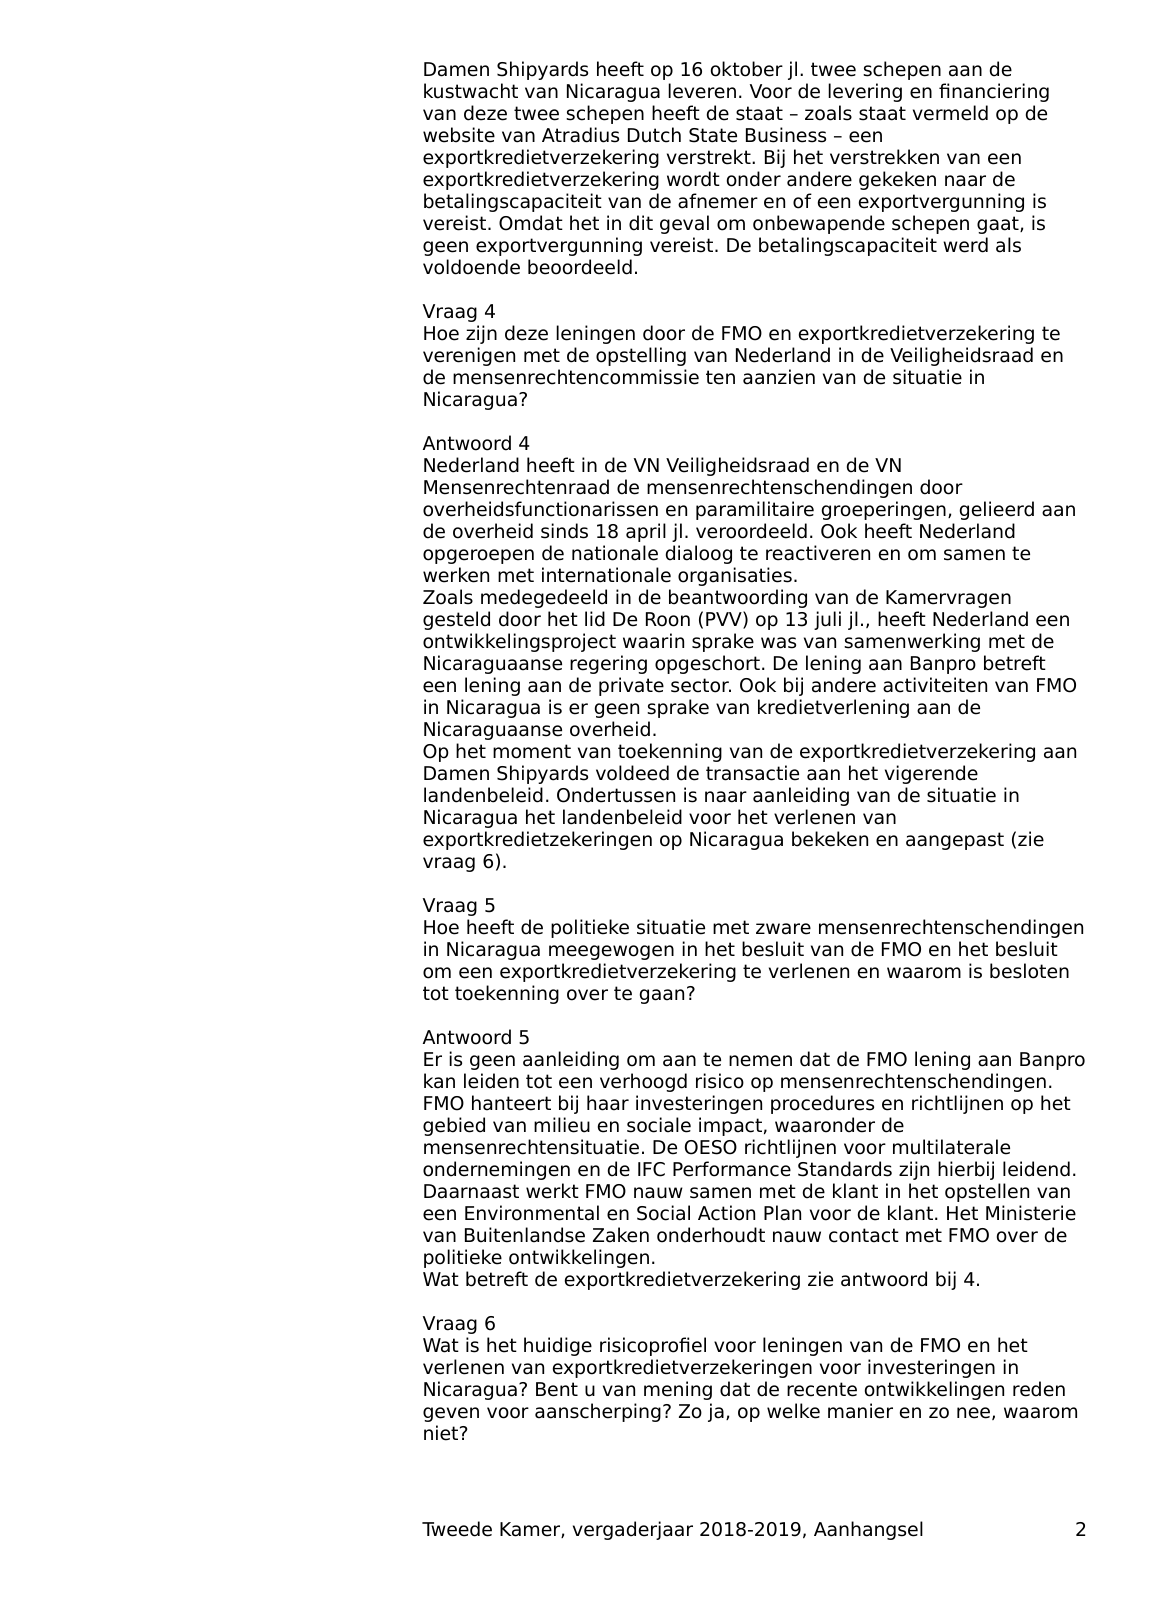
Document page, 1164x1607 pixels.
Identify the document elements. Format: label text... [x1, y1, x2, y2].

text Er is geen aanleiding om aan te nemen dat de FMO lening aan Banpro kan leiden tot een verhoogd risico op mensenrechtenschendingen. FMO hanteert bij haar investeringen procedures en richtlijnen op het gebied van milieu en sociale impact, waaronder de mensenrechtensituatie. De OESO richtlijnen voor multilaterale ondernemingen en de IFC Performance Standards zijn hierbij leidend. Daarnaast werkt FMO nauw samen met de klant in het opstellen van een Environmental en Social Action Plan voor de klant. Het Ministerie van Buitenlandse Zaken onderhoudt nauw contact met FMO over de politieke ontwikkelingen. [422, 1049, 1087, 1269]
text Damen Shipyards heeft op 16 oktober jl. twee schepen aan de kustwacht van Nicaragua leveren. Voor de levering en financiering van deze twee schepen heeft de staat – zoals staat vermeld op de website van Atradius Dutch State Business – een exportkredietverzekering verstrekt. Bij het verstrekken van een exportkredietverzekering wordt onder andere gekeken naar de betalingscapaciteit van de afnemer en of een exportvergunning is vereist. Omdat het in dit geval om onbewapende schepen gaat, is geen exportvergunning vereist. De betalingscapaciteit werd als voldoende beoordeeld. [422, 59, 1087, 279]
text Vraag 6 [422, 1313, 1087, 1335]
text Nederland heeft in de VN Veiligheidsraad en de VN Mensenrechtenraad de mensenrechtenschendingen door overheidsfunctionarissen en paramilitaire groeperingen, gelieerd aan de overheid sinds 18 april jl. veroordeeld. Ook heeft Nederland opgeroepen de nationale dialoog te reactiveren en om samen te werken met internationale organisaties. [422, 455, 1087, 587]
text Wat is het huidige risicoprofiel voor leningen van de FMO en het verlenen van exportkredietverzekeringen voor investeringen in Nicaragua? Bent u van mening dat de recente ontwikkelingen reden geven voor aanscherping? Zo ja, op welke manier en zo nee, waarom niet? [422, 1335, 1087, 1445]
text Hoe heeft de politieke situatie met zware mensenrechtenschendingen in Nicaragua meegewogen in het besluit van de FMO en het besluit om een exportkredietverzekering te verlenen en waarom is besloten tot toekenning over te gaan? [422, 917, 1087, 1005]
text Op het moment van toekenning van de exportkredietverzekering aan Damen Shipyards voldeed de transactie aan het vigerende landenbeleid. Ondertussen is naar aanleiding van de situatie in Nicaragua het landenbeleid voor het verlenen van exportkredietzekeringen op Nicaragua bekeken en aangepast (zie vraag 6). [422, 741, 1087, 873]
text Antwoord 5 [422, 1027, 1087, 1049]
text Vraag 5 [422, 895, 1087, 917]
text Zoals medegedeeld in de beantwoording van de Kamervragen gesteld door het lid De Roon (PVV) op 13 juli jl., heeft Nederland een ontwikkelingsproject waarin sprake was van samenwerking met de Nicaraguaanse regering opgeschort. De lening aan Banpro betreft een lening aan de private sector. Ook bij andere activiteiten van FMO in Nicaragua is er geen sprake van kredietverlening aan de Nicaraguaanse overheid. [422, 587, 1087, 741]
text Vraag 4 [422, 301, 1087, 323]
text Hoe zijn deze leningen door de FMO en exportkredietverzekering te verenigen met de opstelling van Nederland in de Veiligheidsraad en de mensenrechtencommissie ten aanzien van de situatie in Nicaragua? [422, 323, 1087, 411]
text Wat betreft de exportkredietverzekering zie antwoord bij 4. [422, 1269, 1087, 1291]
text Antwoord 4 [422, 433, 1087, 455]
